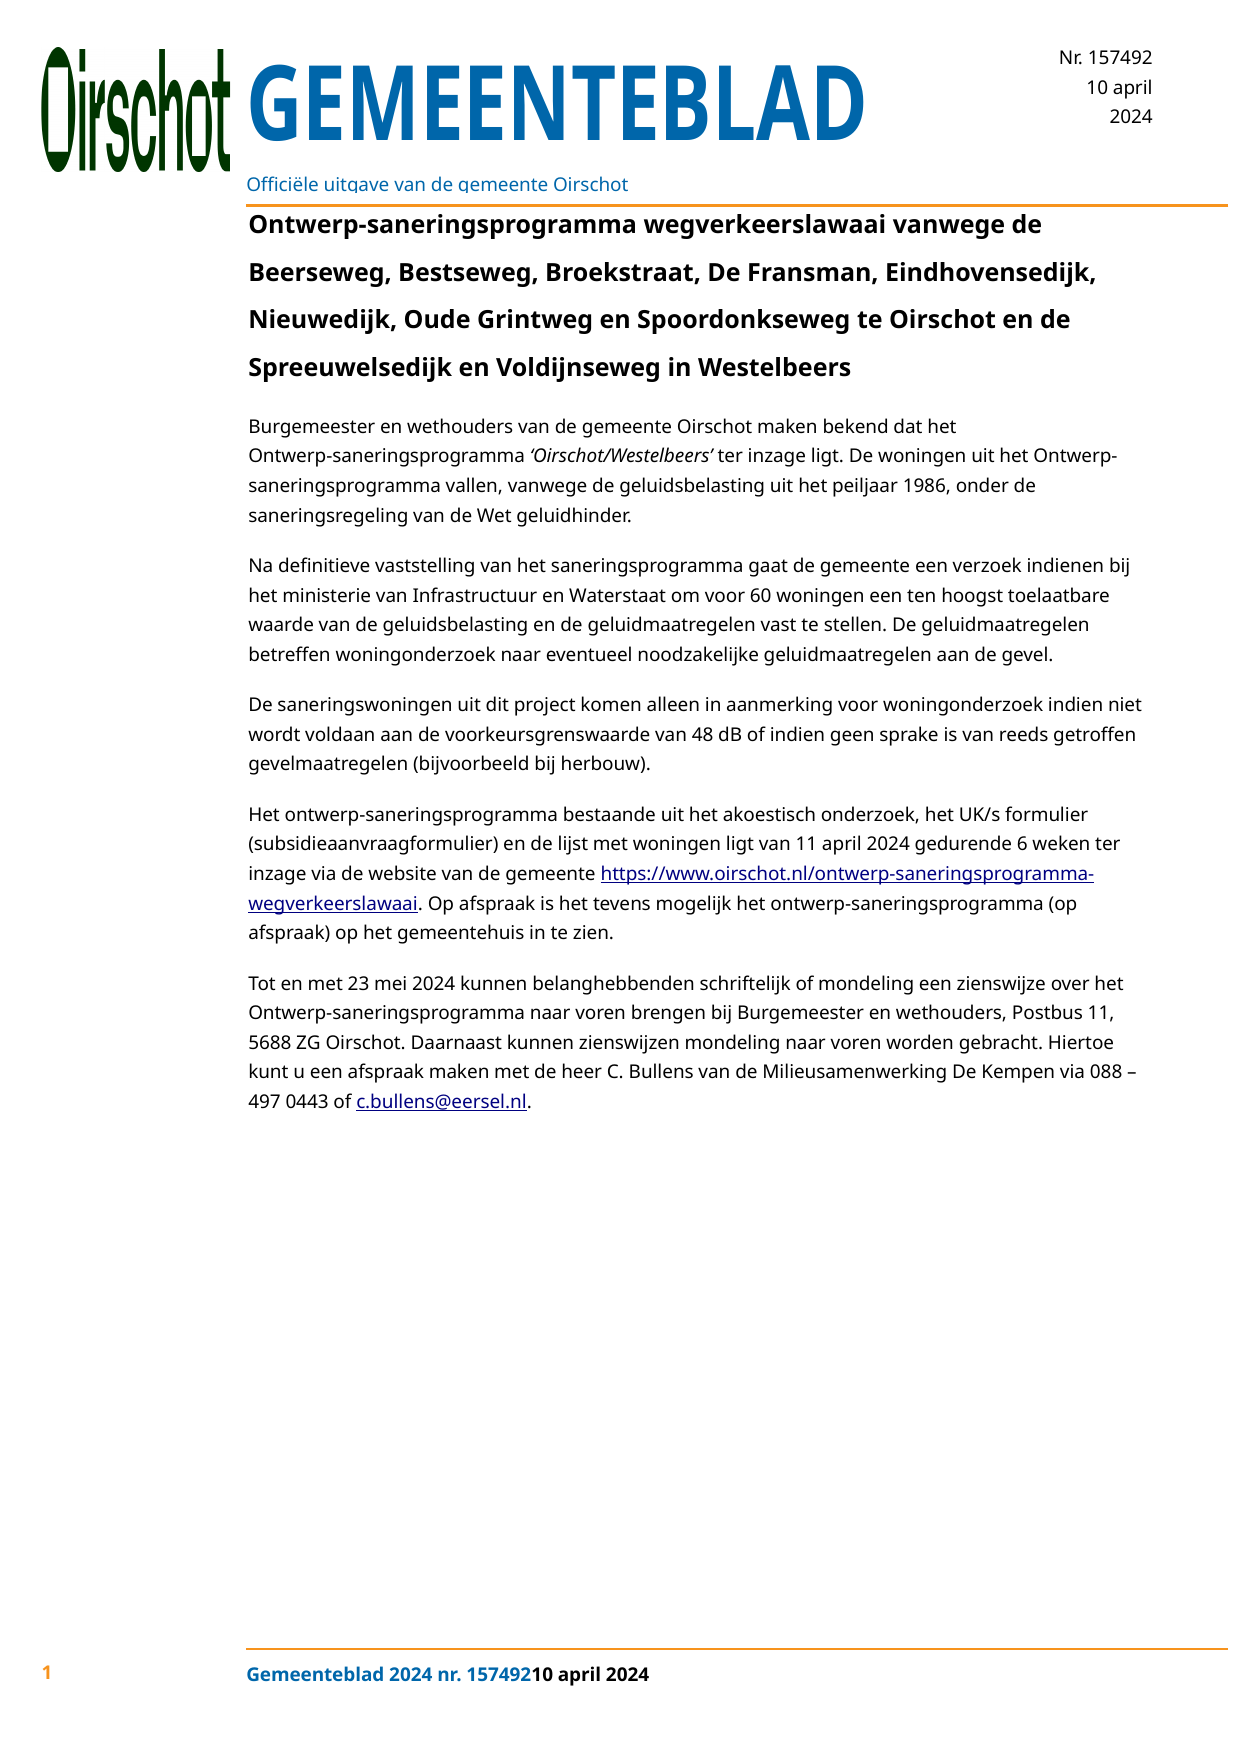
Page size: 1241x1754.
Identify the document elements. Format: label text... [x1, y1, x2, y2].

text De saneringswoningen uit dit project komen alleen in aanmerking voor woningonderzoek indien niet wordt voldaan aan de voorkeursgrenswaarde van 48 dB of indien geen sprake is van reeds getroffen gevelmaatregelen (bijvoorbeeld bij herbouw). [248, 691, 1152, 776]
text Tot en met 23 mei 2024 kunnen belanghebbenden schriftelijk of mondeling een zienswijze over het Ontwerp-saneringsprogramma naar voren brengen bij Burgemeester en wethouders, Postbus 11, 5688 ZG Oirschot. Daarnaast kunnen zienswijzen mondeling naar voren worden gebracht. Hiertoe kunt u een afspraak maken met de heer C. Bullens van de Milieusamenwerking De Kempen via 088 – 497 0443 of c.bullens@eersel.nl. [248, 970, 1152, 1114]
text Het ontwerp-saneringsprogramma bestaande uit het akoestisch onderzoek, het UK/s formulier (subsidieaanvraagformulier) en de lijst met woningen ligt van 11 april 2024 gedurende 6 weken ter inzage via de website van de gemeente https://www.oirschot.nl/ontwerp-saneringsprogramma-wegverkeerslawaai. Op afspraak is het tevens mogelijk het ontwerp-saneringsprogramma (op afspraak) op het gemeentehuis in te zien. [248, 801, 1152, 945]
text Ontwerp-saneringsprogramma wegverkeerslawaai vanwege de Beerseweg, Bestseweg, Broekstraat, De Fransman, Eindhovensedijk, Nieuwedijk, Oude Grintweg en Spoordonkseweg te Oirschot en de Spreeuwelsedijk en Voldijnseweg in Westelbeers [248, 207, 1152, 384]
picture [41, 47, 231, 172]
text Burgemeester en wethouders van de gemeente Oirschot maken bekend dat het Ontwerp‑saneringsprogramma ‘Oirschot/Westelbeers’ ter inzage ligt. De woningen uit het Ontwerp-saneringsprogramma vallen, vanwege de geluidsbelasting uit het peiljaar 1986, onder de saneringsregeling van de Wet geluidhinder. [248, 413, 1152, 528]
text Na definitieve vaststelling van het saneringsprogramma gaat de gemeente een verzoek indienen bij het ministerie van Infrastructuur en Waterstaat om voor 60 woningen een ten hoogst toelaatbare waarde van de geluidsbelasting en de geluidmaatregelen vast te stellen. De geluidmaatregelen betreffen woningonderzoek naar eventueel noodzakelijke geluidmaatregelen aan de gevel. [248, 552, 1152, 667]
